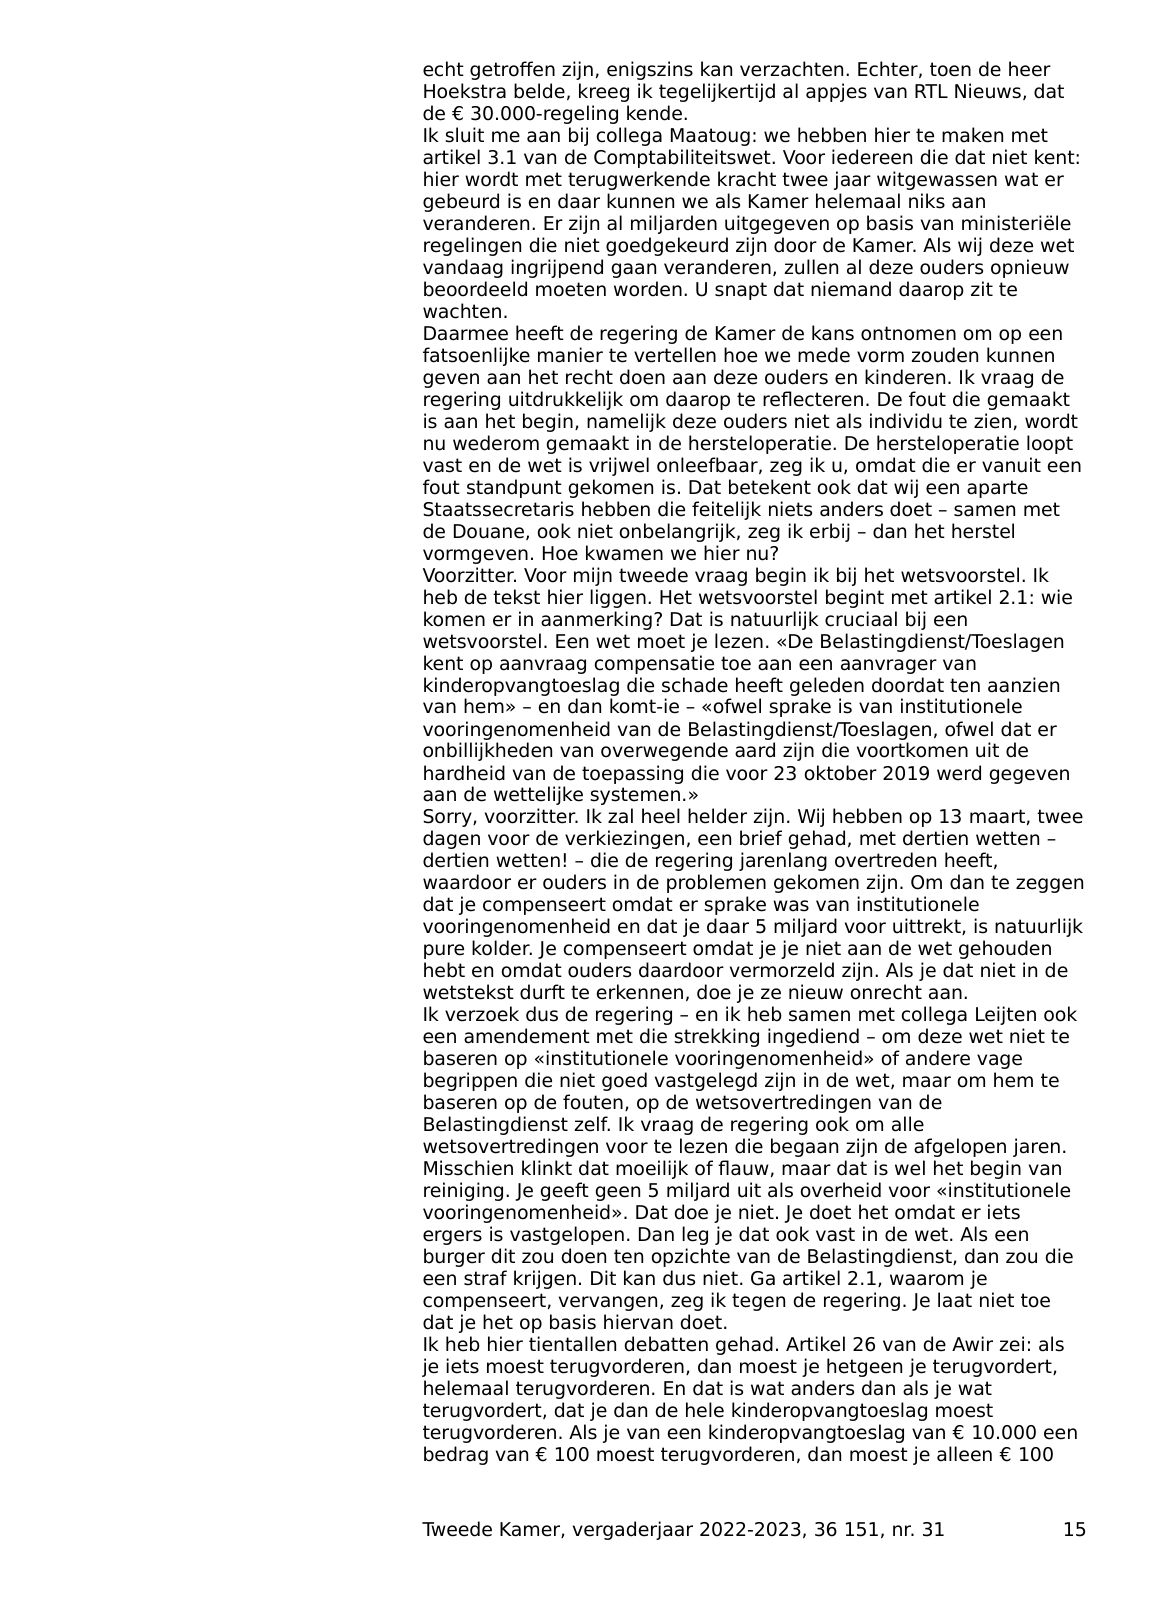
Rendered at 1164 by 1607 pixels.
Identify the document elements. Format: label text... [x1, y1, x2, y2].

text Ik verzoek dus de regering – en ik heb samen met collega Leijten ook een amendement met die strekking ingediend – om deze wet niet te baseren op «institutionele vooringenomenheid» of andere vage begrippen die niet goed vastgelegd zijn in de wet, maar om hem te baseren op de fouten, op de wetsovertredingen van de Belastingdienst zelf. Ik vraag de regering ook om alle wetsovertredingen voor te lezen die begaan zijn de afgelopen jaren. Misschien klinkt dat moeilijk of flauw, maar dat is wel het begin van reiniging. Je geeft geen 5 miljard uit als overheid voor «institutionele vooringenomenheid». Dat doe je niet. Je doet het omdat er iets ergers is vastgelopen. Dan leg je dat ook vast in de wet. Als een burger dit zou doen ten opzichte van de Belastingdienst, dan zou die een straf krijgen. Dit kan dus niet. Ga artikel 2.1, waarom je compenseert, vervangen, zeg ik tegen de regering. Je laat niet toe dat je het op basis hiervan doet. [422, 1004, 1087, 1334]
text Ik heb hier tientallen debatten gehad. Artikel 26 van de Awir zei: als je iets moest terugvorderen, dan moest je hetgeen je terugvordert, helemaal terugvorderen. En dat is wat anders dan als je wat terugvordert, dat je dan de hele kinderopvangtoeslag moest terugvorderen. Als je van een kinderopvangtoeslag van € 10.000 een bedrag van € 100 moest terugvorderen, dan moest je alleen € 100 [422, 1334, 1087, 1466]
text Ik sluit me aan bij collega Maatoug: we hebben hier te maken met artikel 3.1 van de Comptabiliteitswet. Voor iedereen die dat niet kent: hier wordt met terugwerkende kracht twee jaar witgewassen wat er gebeurd is en daar kunnen we als Kamer helemaal niks aan veranderen. Er zijn al miljarden uitgegeven op basis van ministeriële regelingen die niet goedgekeurd zijn door de Kamer. Als wij deze wet vandaag ingrijpend gaan veranderen, zullen al deze ouders opnieuw beoordeeld moeten worden. U snapt dat niemand daarop zit te wachten. [422, 125, 1087, 323]
text echt getroffen zijn, enigszins kan verzachten. Echter, toen de heer Hoekstra belde, kreeg ik tegelijkertijd al appjes van RTL Nieuws, dat de € 30.000-regeling kende. [422, 59, 1087, 125]
text Daarmee heeft de regering de Kamer de kans ontnomen om op een fatsoenlijke manier te vertellen hoe we mede vorm zouden kunnen geven aan het recht doen aan deze ouders en kinderen. Ik vraag de regering uitdrukkelijk om daarop te reflecteren. De fout die gemaakt is aan het begin, namelijk deze ouders niet als individu te zien, wordt nu wederom gemaakt in de hersteloperatie. De hersteloperatie loopt vast en de wet is vrijwel onleefbaar, zeg ik u, omdat die er vanuit een fout standpunt gekomen is. Dat betekent ook dat wij een aparte Staatssecretaris hebben die feitelijk niets anders doet – samen met de Douane, ook niet onbelangrijk, zeg ik erbij – dan het herstel vormgeven. Hoe kwamen we hier nu? [422, 323, 1087, 564]
text Sorry, voorzitter. Ik zal heel helder zijn. Wij hebben op 13 maart, twee dagen voor de verkiezingen, een brief gehad, met dertien wetten – dertien wetten! – die de regering jarenlang overtreden heeft, waardoor er ouders in de problemen gekomen zijn. Om dan te zeggen dat je compenseert omdat er sprake was van institutionele vooringenomenheid en dat je daar 5 miljard voor uittrekt, is natuurlijk pure kolder. Je compenseert omdat je je niet aan de wet gehouden hebt en omdat ouders daardoor vermorzeld zijn. Als je dat niet in de wetstekst durft te erkennen, doe je ze nieuw onrecht aan. [422, 806, 1087, 1004]
text Voorzitter. Voor mijn tweede vraag begin ik bij het wetsvoorstel. Ik heb de tekst hier liggen. Het wetsvoorstel begint met artikel 2.1: wie komen er in aanmerking? Dat is natuurlijk cruciaal bij een wetsvoorstel. Een wet moet je lezen. «De Belastingdienst/Toeslagen kent op aanvraag compensatie toe aan een aanvrager van kinderopvangtoeslag die schade heeft geleden doordat ten aanzien van hem» – en dan komt-ie – «ofwel sprake is van institutionele vooringenomenheid van de Belastingdienst/Toeslagen, ofwel dat er onbillijkheden van overwegende aard zijn die voortkomen uit de hardheid van de toepassing die voor 23 oktober 2019 werd gegeven aan de wettelijke systemen.» [422, 564, 1087, 806]
